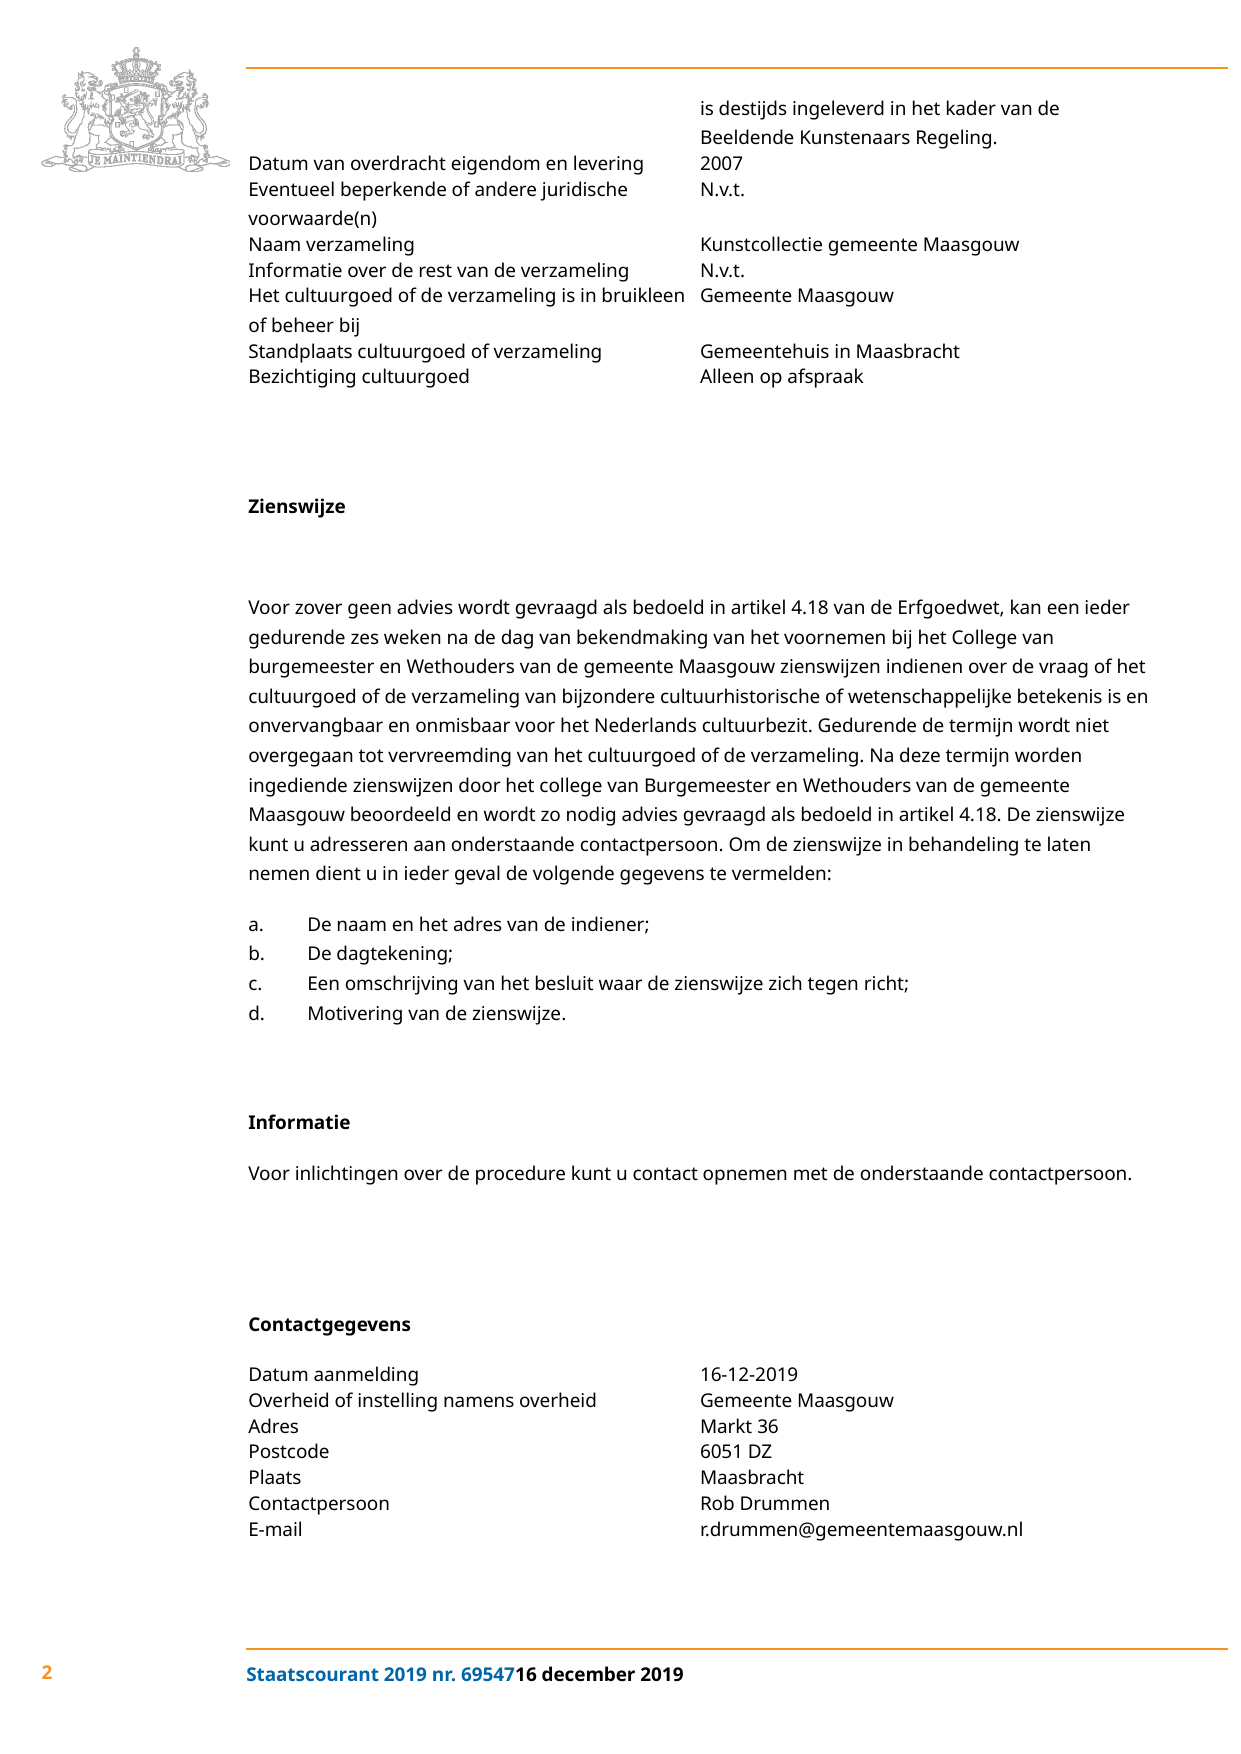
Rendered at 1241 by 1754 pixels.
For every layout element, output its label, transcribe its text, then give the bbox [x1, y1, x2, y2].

list Motivering van de zienswijze. [248, 1000, 1152, 1025]
table_cell is destijds ingeleverd in het kader van de Beeldende Kunstenaars Regeling. [700, 95, 1152, 150]
table_cell E-mail [248, 1516, 700, 1542]
table_cell Alleen op afspraak [700, 364, 1152, 389]
table_cell Standplaats cultuurgoed of verzameling [248, 338, 700, 364]
list Een omschrijving van het besluit waar de zienswijze zich tegen richt; [248, 970, 1152, 996]
table_cell Rob Drummen [700, 1490, 1152, 1516]
table_header Datum aanmelding [248, 1361, 700, 1387]
list De naam en het adres van de indiener; [248, 911, 1152, 937]
table_cell Informatie over de rest van de verzameling [248, 257, 700, 283]
table_cell r.drummen@gemeentemaasgouw.nl [700, 1516, 1152, 1542]
table_cell Markt 36 [700, 1413, 1152, 1439]
table_cell Maasbracht [700, 1464, 1152, 1490]
picture [41, 47, 231, 172]
list De dagtekening; [248, 941, 1152, 966]
table_cell Het cultuurgoed of de verzameling is in bruikleen of beheer bij [248, 283, 700, 338]
table_cell Datum van overdracht eigendom en levering [248, 150, 700, 176]
table_cell Kunstcollectie gemeente Maasgouw [700, 231, 1152, 257]
text Voor zover geen advies wordt gevraagd als bedoeld in artikel 4.18 van de Erfgoedwet, kan een ieder gedurende zes weken na de dag van bekendmaking van het voornemen bij het College van burgemeester en Wethouders van de gemeente Maasgouw zienswijzen indienen over de vraag of het cultuurgoed of de verzameling van bijzondere cultuurhistorische of wetenschappelijke betekenis is en onvervangbaar en onmisbaar voor het Nederlands cultuurbezit. Gedurende de termijn wordt niet overgegaan tot vervreemding van het cultuurgoed of de verzameling. Na deze termijn worden ingediende zienswijzen door het college van Burgemeester en Wethouders van de gemeente Maasgouw beoordeeld en wordt zo nodig advies gevraagd als bedoeld in artikel 4.18. De zienswijze kunt u adresseren aan onderstaande contactpersoon. Om de zienswijze in behandeling te laten nemen dient u in ieder geval de volgende gegevens te vermelden: [248, 594, 1152, 886]
text Zienswijze [248, 493, 1152, 519]
table_cell Plaats [248, 1464, 700, 1490]
table_cell Contactpersoon [248, 1490, 700, 1516]
table_cell [248, 95, 700, 150]
table_cell 6051 DZ [700, 1439, 1152, 1464]
table_cell Bezichtiging cultuurgoed [248, 364, 700, 389]
table_cell Eventueel beperkende of andere juridische voorwaarde(n) [248, 176, 700, 231]
table_cell Gemeentehuis in Maasbracht [700, 338, 1152, 364]
table_cell Postcode [248, 1439, 700, 1464]
table_header 16-12-2019 [700, 1361, 1152, 1387]
table_cell 2007 [700, 150, 1152, 176]
table_cell Adres [248, 1413, 700, 1439]
text Contactgegevens [248, 1311, 1152, 1337]
table_cell Naam verzameling [248, 231, 700, 257]
text Informatie [248, 1109, 1152, 1135]
table_cell Gemeente Maasgouw [700, 1387, 1152, 1413]
table_cell Gemeente Maasgouw [700, 283, 1152, 338]
table_cell Overheid of instelling namens overheid [248, 1387, 700, 1413]
text Voor inlichtingen over de procedure kunt u contact opnemen met de onderstaande contactpersoon. [248, 1160, 1152, 1185]
table_cell N.v.t. [700, 176, 1152, 231]
table_cell N.v.t. [700, 257, 1152, 283]
